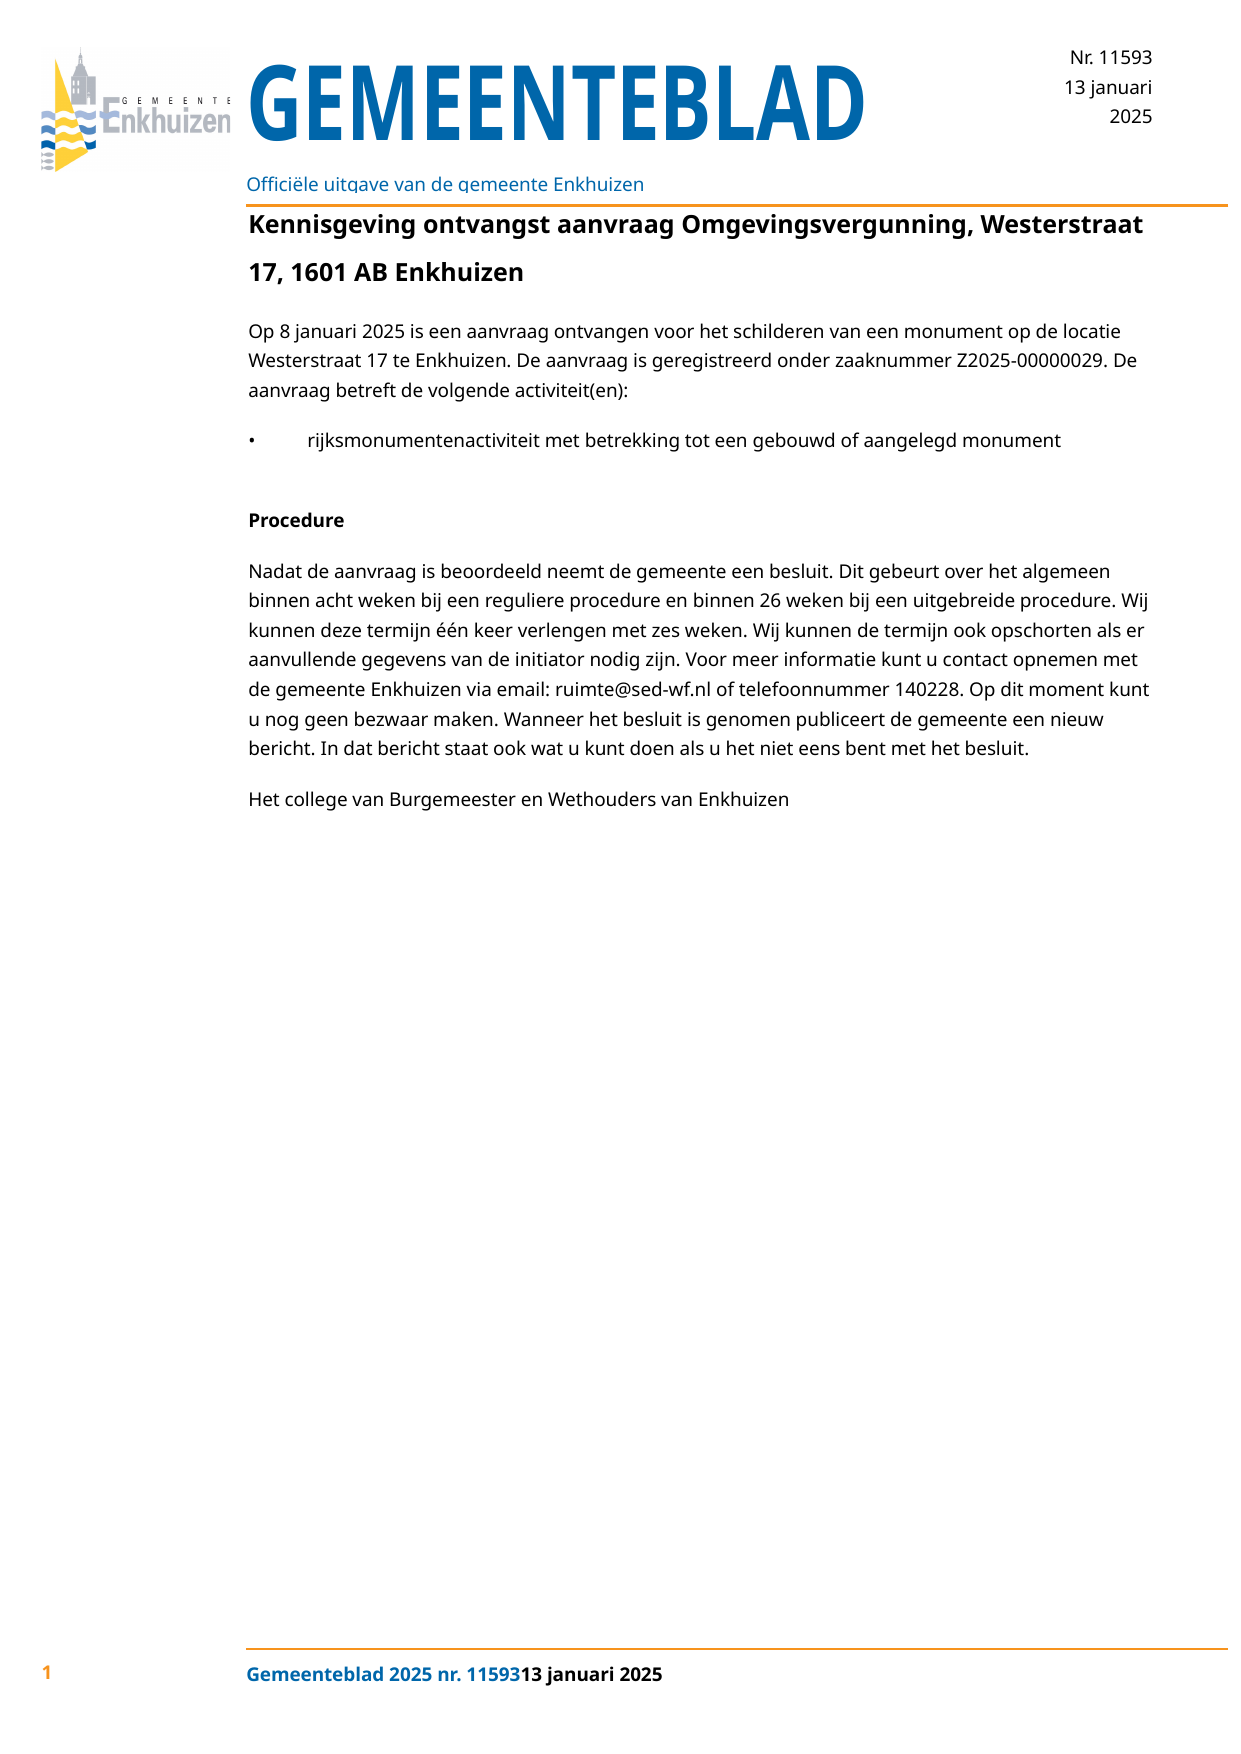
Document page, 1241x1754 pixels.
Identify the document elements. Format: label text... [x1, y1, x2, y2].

picture [41, 47, 231, 172]
text Nadat de aanvraag is beoordeeld neemt de gemeente een besluit. Dit gebeurt over het algemeen binnen acht weken bij een reguliere procedure en binnen 26 weken bij een uitgebreide procedure. Wij kunnen deze termijn één keer verlengen met zes weken. Wij kunnen de termijn ook opschorten als er aanvullende gegevens van de initiator nodig zijn. Voor meer informatie kunt u contact opnemen met de gemeente Enkhuizen via email: ruimte@sed-wf.nl of telefoonnummer 140228. Op dit moment kunt u nog geen bezwaar maken. Wanneer het besluit is genomen publiceert de gemeente een nieuw bericht. In dat bericht staat ook wat u kunt doen als u het niet eens bent met het besluit. [248, 558, 1152, 761]
text Procedure [248, 507, 1152, 533]
text Kennisgeving ontvangst aanvraag Omgevingsvergunning, Westerstraat 17, 1601 AB Enkhuizen [248, 207, 1152, 288]
list rijksmonumentenactiviteit met betrekking tot een gebouwd of aangelegd monument [248, 427, 1152, 453]
text Op 8 januari 2025 is een aanvraag ontvangen voor het schilderen van een monument op de locatie Westerstraat 17 te Enkhuizen. De aanvraag is geregistreerd onder zaaknummer Z2025-00000029. De aanvraag betreft de volgende activiteit(en): [248, 318, 1152, 403]
text Het college van Burgemeester en Wethouders van Enkhuizen [248, 786, 1152, 812]
